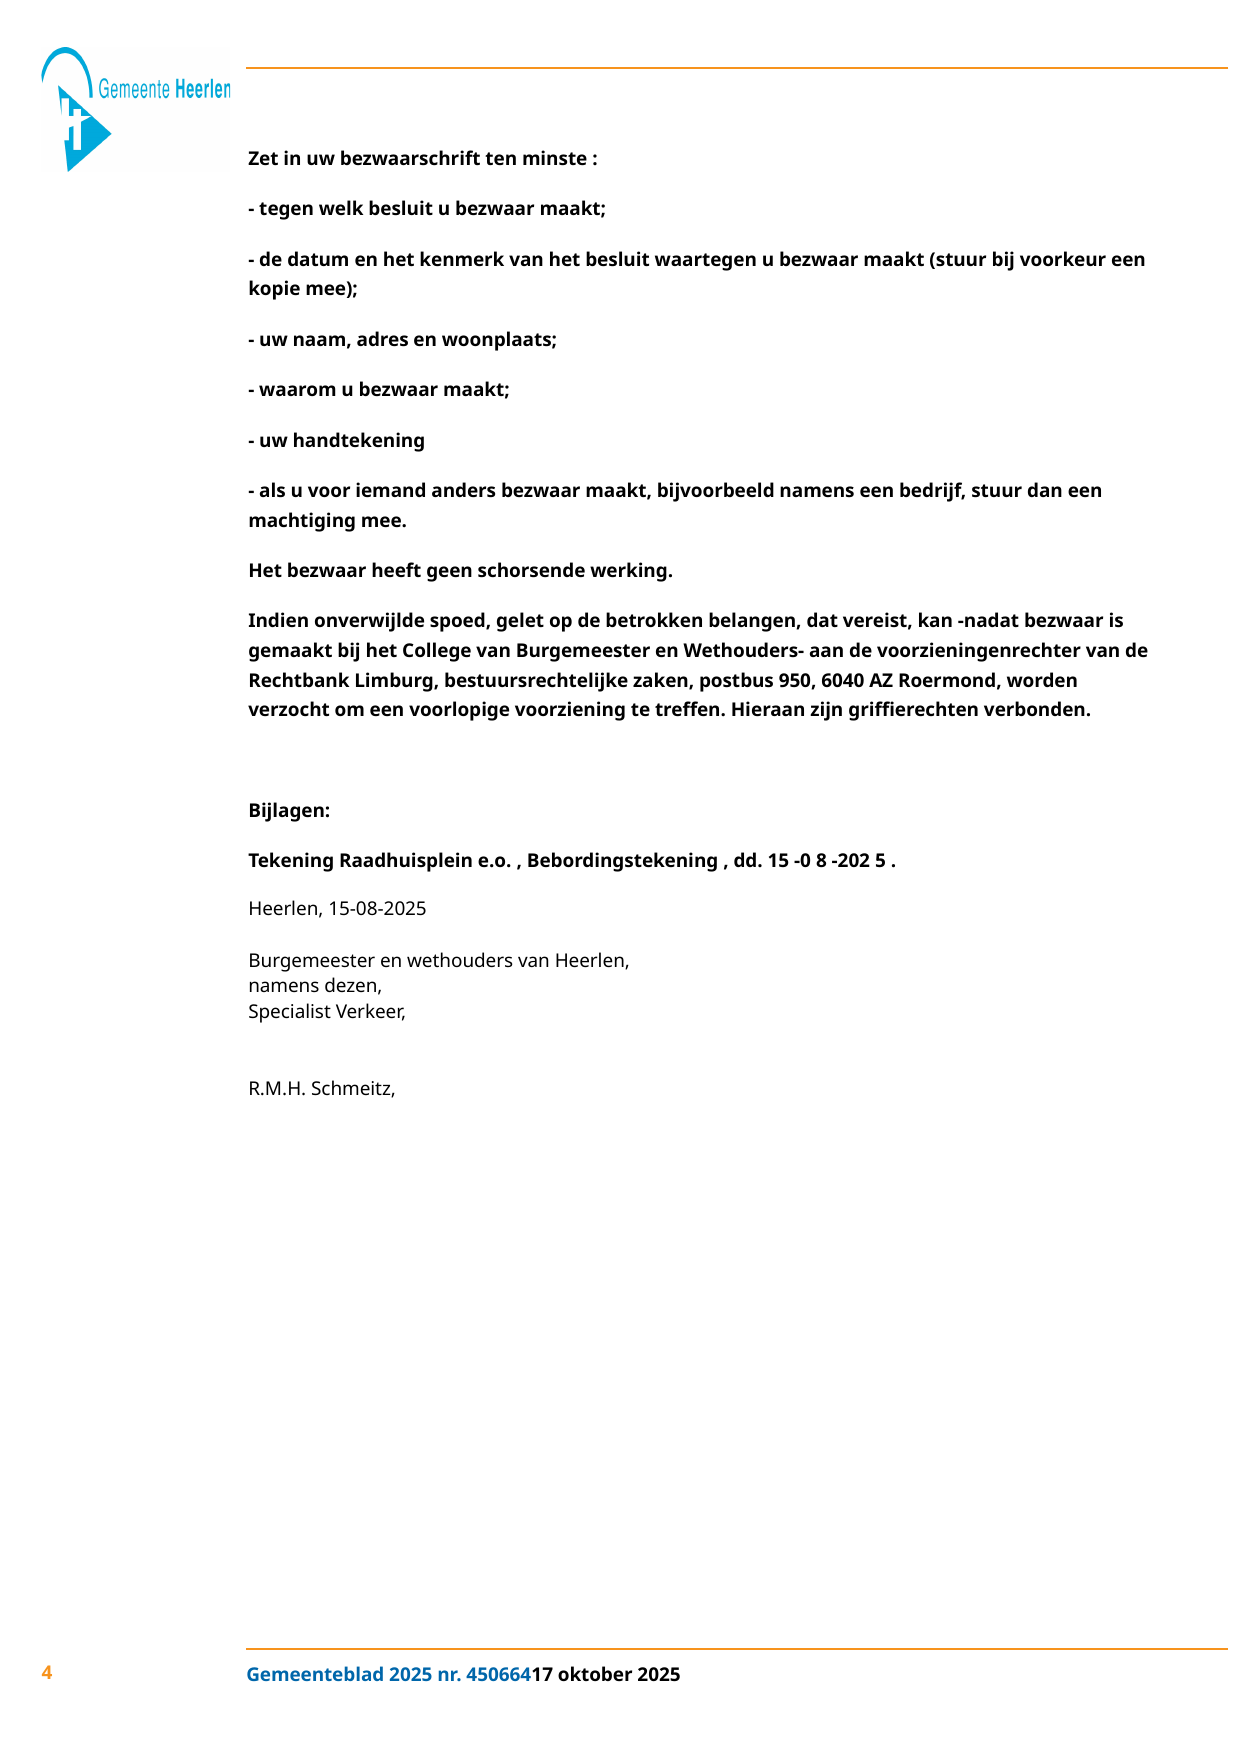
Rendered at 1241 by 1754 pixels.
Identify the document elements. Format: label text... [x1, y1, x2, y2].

text Zet in uw bezwaarschrift ten minste : [248, 145, 1152, 171]
text Het bezwaar heeft geen schorsende werking. [248, 557, 1152, 583]
text Indien onverwijlde spoed, gelet op de betrokken belangen, dat vereist, kan -nadat bezwaar is gemaakt bij het College van Burgemeester en Wethouders- aan de voorzieningenrechter van de Rechtbank Limburg, bestuursrechtelijke zaken, postbus 950, 6040 AZ Roermond, worden verzocht om een voorlopige voorziening te treffen. Hieraan zijn griffierechten verbonden. [248, 608, 1152, 722]
text - uw naam, adres en woonplaats; [248, 326, 1152, 352]
text - als u voor iemand anders bezwaar maakt, bijvoorbeeld namens een bedrijf, stuur dan een machtiging mee. [248, 477, 1152, 533]
text - tegen welk besluit u bezwaar maakt; [248, 196, 1152, 221]
text - uw handtekening [248, 427, 1152, 453]
text R.M.H. Schmeitz, [248, 1076, 1152, 1101]
text Heerlen, 15-08-2025 [248, 896, 1152, 921]
picture [41, 47, 59, 70]
text - de datum en het kenmerk van het besluit waartegen u bezwaar maakt (stuur bij voorkeur een kopie mee); [248, 246, 1152, 301]
text - waarom u bezwaar maakt; [248, 376, 1152, 402]
text Specialist Verkeer, [248, 998, 1152, 1024]
text namens dezen, [248, 973, 1152, 998]
text Bijlagen: [248, 797, 1152, 823]
text Burgemeester en wethouders van Heerlen, [248, 947, 1152, 973]
text Tekening Raadhuisplein e.o. , Bebordingstekening , dd. 15 -0 8 -202 5 . [248, 848, 1152, 873]
picture [41, 47, 231, 172]
